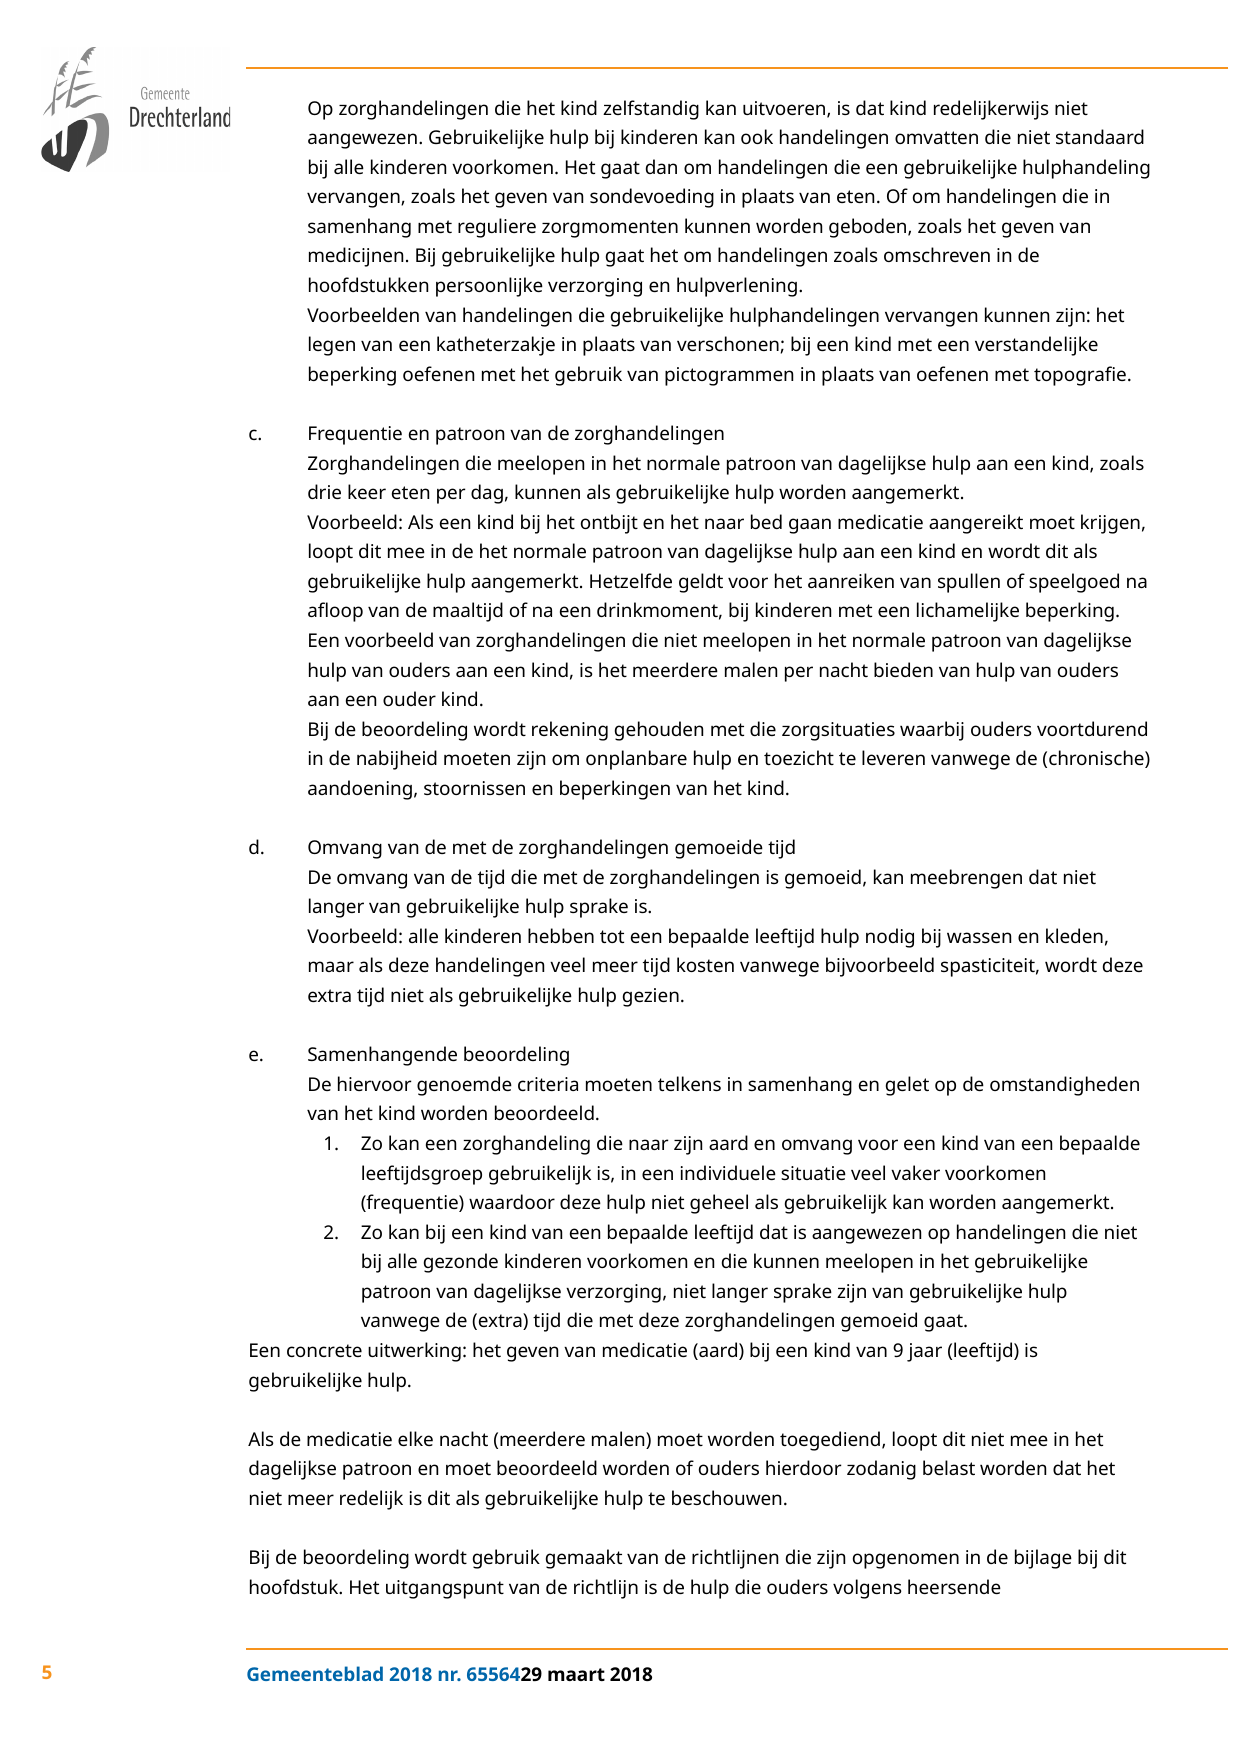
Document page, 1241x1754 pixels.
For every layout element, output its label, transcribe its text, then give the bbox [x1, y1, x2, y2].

list De omvang van de tijd die met de zorghandelingen is gemoeid, kan meebrengen dat niet langer van gebruikelijke hulp sprake is. [248, 864, 1152, 919]
picture [41, 47, 231, 172]
text Een concrete uitwerking: het geven van medicatie (aard) bij een kind van 9 jaar (leeftijd) is gebruikelijke hulp. [248, 1337, 1152, 1393]
list Voorbeelden van handelingen die gebruikelijke hulphandelingen vervangen kunnen zijn: het legen van een katheterzakje in plaats van verschonen; bij een kind met een verstandelijke beperking oefenen met het gebruik van pictogrammen in plaats van oefenen met topografie. [248, 302, 1152, 387]
list Zorghandelingen die meelopen in het normale patroon van dagelijkse hulp aan een kind, zoals drie keer eten per dag, kunnen als gebruikelijke hulp worden aangemerkt. [248, 450, 1152, 505]
list Zo kan een zorghandeling die naar zijn aard en omvang voor een kind van een bepaalde leeftijdsgroep gebruikelijk is, in een individuele situatie veel vaker voorkomen (frequentie) waardoor deze hulp niet geheel als gebruikelijk kan worden aangemerkt. [323, 1130, 1152, 1215]
list Een voorbeeld van zorghandelingen die niet meelopen in het normale patroon van dagelijkse hulp van ouders aan een kind, is het meerdere malen per nacht bieden van hulp van ouders aan een ouder kind. [248, 627, 1152, 712]
list Op zorghandelingen die het kind zelfstandig kan uitvoeren, is dat kind redelijkerwijs niet aangewezen. Gebruikelijke hulp bij kinderen kan ook handelingen omvatten die niet standaard bij alle kinderen voorkomen. Het gaat dan om handelingen die een gebruikelijke hulphandeling vervangen, zoals het geven van sondevoeding in plaats van eten. Of om handelingen die in samenhang met reguliere zorgmomenten kunnen worden geboden, zoals het geven van medicijnen. Bij gebruikelijke hulp gaat het om handelingen zoals omschreven in de hoofdstukken persoonlijke verzorging en hulpverlening. [248, 95, 1152, 298]
text Bij de beoordeling wordt gebruik gemaakt van de richtlijnen die zijn opgenomen in de bijlage bij dit hoofdstuk. Het uitgangspunt van de richtlijn is de hulp die ouders volgens heersende [248, 1544, 1152, 1600]
list Samenhangende beoordeling [248, 1041, 1152, 1067]
list De hiervoor genoemde criteria moeten telkens in samenhang en gelet op de omstandigheden van het kind worden beoordeeld. [248, 1071, 1152, 1126]
list Voorbeeld: Als een kind bij het ontbijt en het naar bed gaan medicatie aangereikt moet krijgen, loopt dit mee in de het normale patroon van dagelijkse hulp aan een kind en wordt dit als gebruikelijke hulp aangemerkt. Hetzelfde geldt voor het aanreiken van spullen of speelgoed na afloop van de maaltijd of na een drinkmoment, bij kinderen met een lichamelijke beperking. [248, 509, 1152, 623]
list Voorbeeld: alle kinderen hebben tot een bepaalde leeftijd hulp nodig bij wassen en kleden, maar als deze handelingen veel meer tijd kosten vanwege bijvoorbeeld spasticiteit, wordt deze extra tijd niet als gebruikelijke hulp gezien. [248, 923, 1152, 1008]
list Bij de beoordeling wordt rekening gehouden met die zorgsituaties waarbij ouders voortdurend in de nabijheid moeten zijn om onplanbare hulp en toezicht te leveren vanwege de (chronische) aandoening, stoornissen en beperkingen van het kind. [248, 716, 1152, 801]
text Als de medicatie elke nacht (meerdere malen) moet worden toegediend, loopt dit niet mee in het dagelijkse patroon en moet beoordeeld worden of ouders hierdoor zodanig belast worden dat het niet meer redelijk is dit als gebruikelijke hulp te beschouwen. [248, 1426, 1152, 1511]
list Zo kan bij een kind van een bepaalde leeftijd dat is aangewezen op handelingen die niet bij alle gezonde kinderen voorkomen en die kunnen meelopen in het gebruikelijke patroon van dagelijkse verzorging, niet langer sprake zijn van gebruikelijke hulp vanwege de (extra) tijd die met deze zorghandelingen gemoeid gaat. [323, 1219, 1152, 1333]
list Omvang van de met de zorghandelingen gemoeide tijd [248, 834, 1152, 860]
list Frequentie en patroon van de zorghandelingen [248, 420, 1152, 446]
